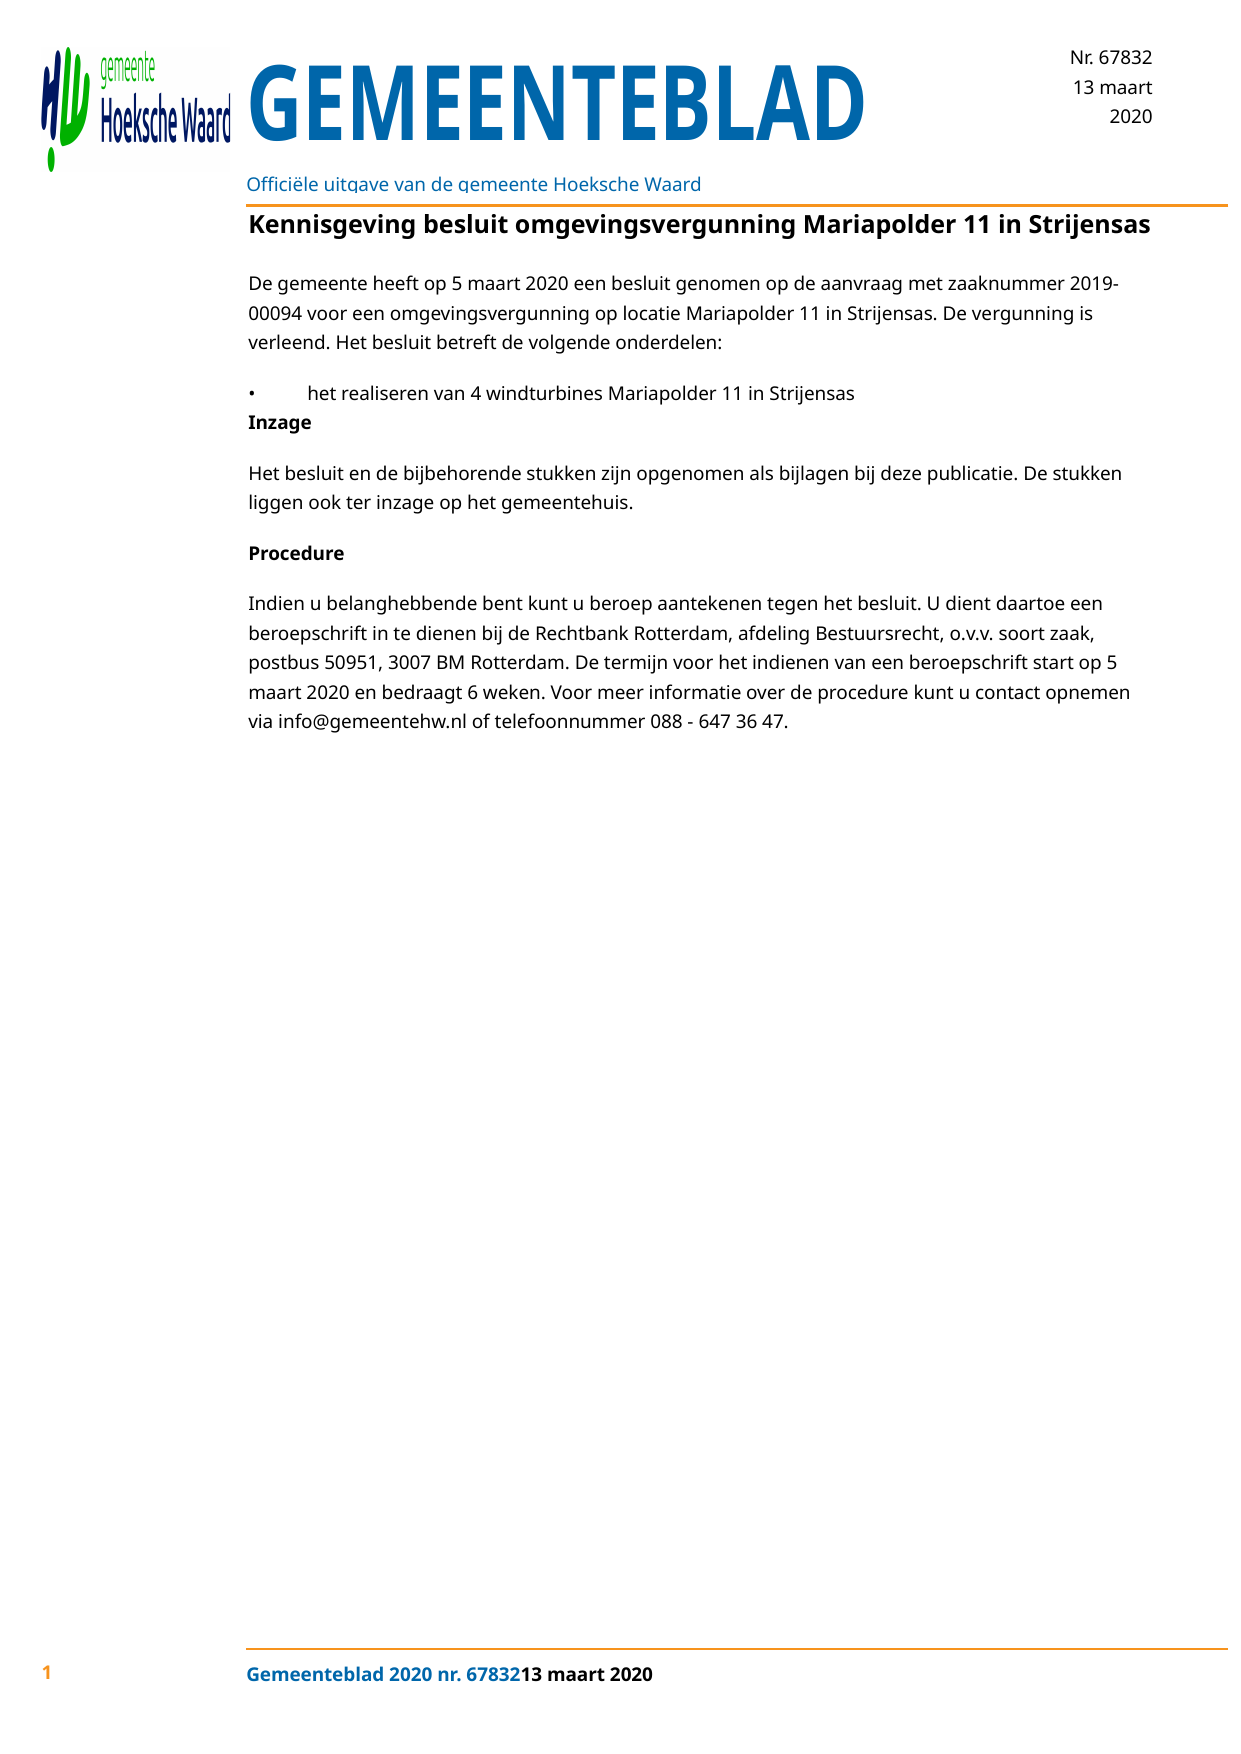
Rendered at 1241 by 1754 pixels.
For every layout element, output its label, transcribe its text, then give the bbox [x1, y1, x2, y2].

list het realiseren van 4 windturbines Mariapolder 11 in Strijensas [248, 380, 1152, 406]
text Het besluit en de bijbehorende stukken zijn opgenomen als bijlagen bij deze publicatie. De stukken liggen ook ter inzage op het gemeentehuis. [248, 460, 1152, 515]
text Indien u belanghebbende bent kunt u beroep aantekenen tegen het besluit. U dient daartoe een beroepschrift in te dienen bij de Rechtbank Rotterdam, afdeling Bestuursrecht, o.v.v. soort zaak, postbus 50951, 3007 BM Rotterdam. De termijn voor het indienen van een beroepschrift start op 5 maart 2020 en bedraagt 6 weken. Voor meer informatie over de procedure kunt u contact opnemen via info@gemeentehw.nl of telefoonnummer 088 - 647 36 47. [248, 590, 1152, 734]
text De gemeente heeft op 5 maart 2020 een besluit genomen op de aanvraag met zaaknummer 2019-00094 voor een omgevingsvergunning op locatie Mariapolder 11 in Strijensas. De vergunning is verleend. Het besluit betreft de volgende onderdelen: [248, 270, 1152, 355]
text Kennisgeving besluit omgevingsvergunning Mariapolder 11 in Strijensas [248, 207, 1152, 241]
text Inzage [248, 409, 1152, 435]
text Procedure [248, 540, 1152, 566]
picture [41, 47, 231, 172]
